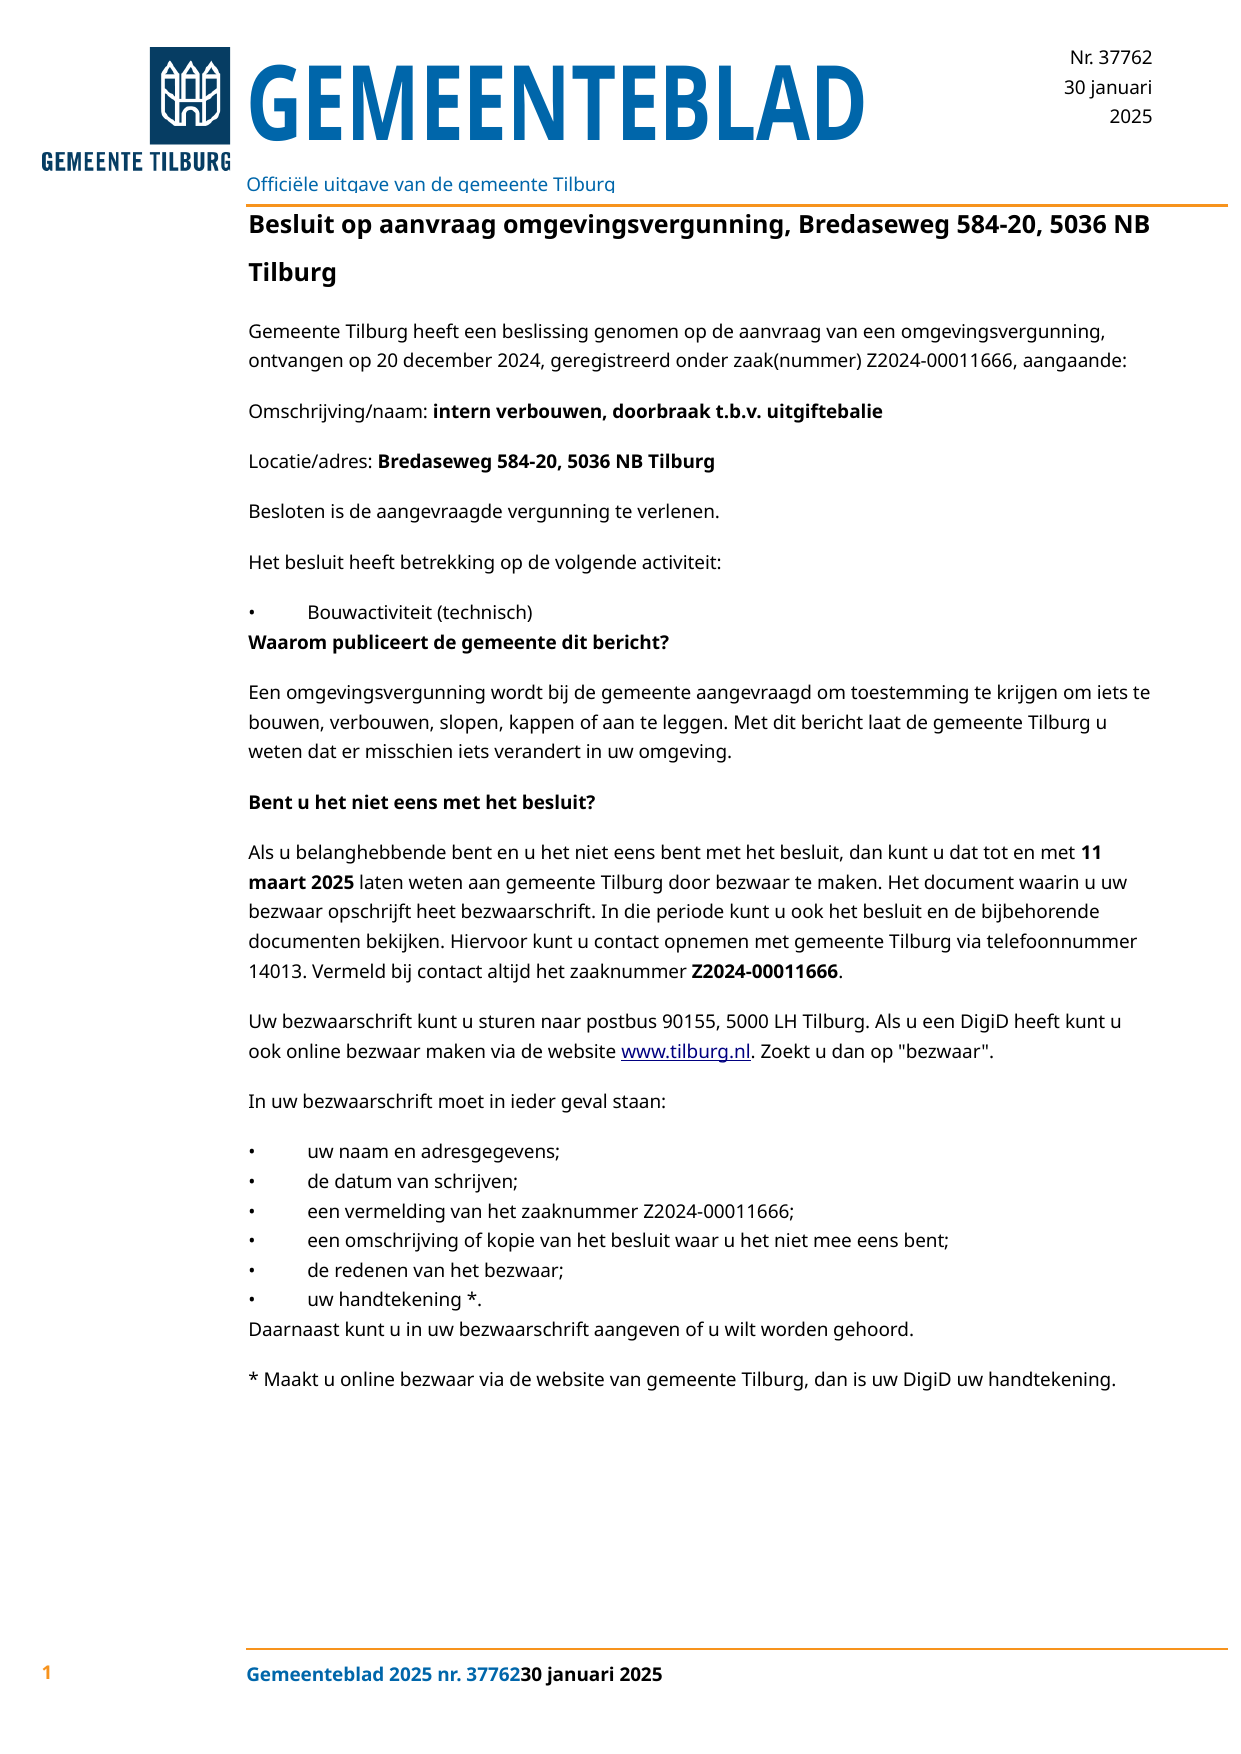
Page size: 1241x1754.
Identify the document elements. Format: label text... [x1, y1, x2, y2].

text Omschrijving/naam: intern verbouwen, doorbraak t.b.v. uitgiftebalie [248, 398, 1152, 424]
text Besluit op aanvraag omgevingsvergunning, Bredaseweg 584-20, 5036 NB Tilburg [248, 207, 1152, 288]
text * Maakt u online bezwaar via de website van gemeente Tilburg, dan is uw DigiD uw handtekening. [248, 1367, 1152, 1392]
list de redenen van het bezwaar; [248, 1257, 1152, 1283]
text Gemeente Tilburg heeft een beslissing genomen op de aanvraag van een omgevingsvergunning, ontvangen op 20 december 2024, geregistreerd onder zaak(nummer) Z2024-00011666, aangaande: [248, 318, 1152, 373]
list Bouwactiviteit (technisch) [248, 599, 1152, 625]
list een vermelding van het zaaknummer Z2024-00011666; [248, 1198, 1152, 1224]
list de datum van schrijven; [248, 1168, 1152, 1194]
text Het besluit heeft betrekking op de volgende activiteit: [248, 549, 1152, 575]
text In uw bezwaarschrift moet in ieder geval staan: [248, 1088, 1152, 1114]
text Als u belanghebbende bent en u het niet eens bent met het besluit, dan kunt u dat tot en met 11 maart 2025 laten weten aan gemeente Tilburg door bezwaar te maken. Het document waarin u uw bezwaar opschrijft heet bezwaarschrift. In die periode kunt u ook het besluit en de bijbehorende documenten bekijken. Hiervoor kunt u contact opnemen met gemeente Tilburg via telefoonnummer 14013. Vermeld bij contact altijd het zaaknummer Z2024-00011666. [248, 839, 1152, 984]
text Een omgevingsvergunning wordt bij de gemeente aangevraagd om toestemming te krijgen om iets te bouwen, verbouwen, slopen, kappen of aan te leggen. Met dit bericht laat de gemeente Tilburg u weten dat er misschien iets verandert in uw omgeving. [248, 679, 1152, 764]
text Daarnaast kunt u in uw bezwaarschrift aangeven of u wilt worden gehoord. [248, 1316, 1152, 1342]
text Bent u het niet eens met het besluit? [248, 789, 1152, 815]
text Waarom publiceert de gemeente dit bericht? [248, 629, 1152, 655]
text Besloten is de aangevraagde vergunning te verlenen. [248, 499, 1152, 524]
list uw naam en adresgegevens; [248, 1139, 1152, 1164]
list een omschrijving of kopie van het besluit waar u het niet mee eens bent; [248, 1227, 1152, 1253]
text Locatie/adres: Bredaseweg 584-20, 5036 NB Tilburg [248, 448, 1152, 474]
picture [41, 47, 231, 172]
list uw handtekening *. [248, 1287, 1152, 1312]
text Uw bezwaarschrift kunt u sturen naar postbus 90155, 5000 LH Tilburg. Als u een DigiD heeft kunt u ook online bezwaar maken via de website www.tilburg.nl. Zoekt u dan op "bezwaar". [248, 1008, 1152, 1064]
